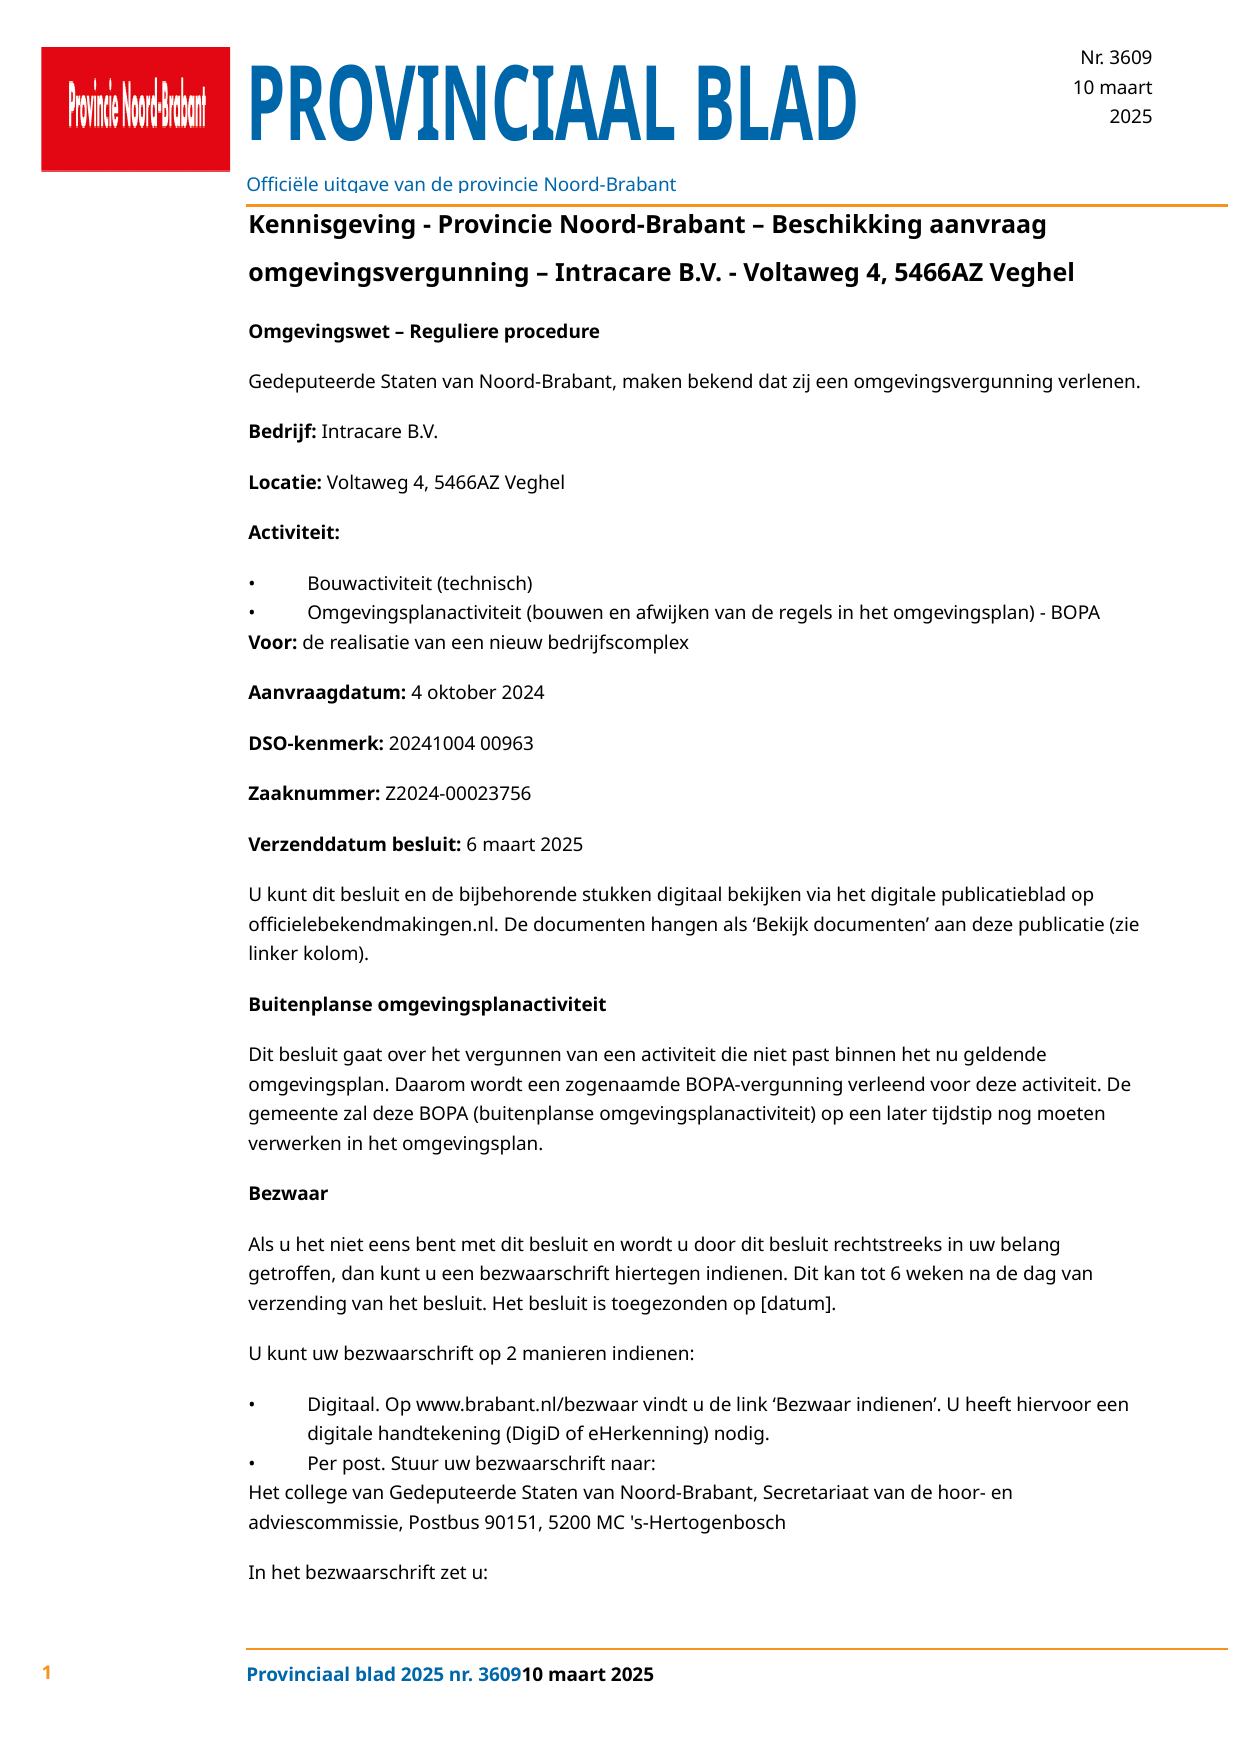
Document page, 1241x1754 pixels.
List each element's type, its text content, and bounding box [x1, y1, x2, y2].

text Zaaknummer: Z2024-00023756 [248, 780, 1152, 806]
text DSO-kenmerk: 20241004 00963 [248, 730, 1152, 756]
text Omgevingswet – Reguliere procedure [248, 318, 1152, 344]
text Aanvraagdatum: 4 oktober 2024 [248, 679, 1152, 705]
text Het college van Gedeputeerde Staten van Noord-Brabant, Secretariaat van de hoor- en adviescommissie, Postbus 90151, 5200 MC 's‑Hertogenbosch [248, 1479, 1152, 1535]
text Locatie: Voltaweg 4, 5466AZ Veghel [248, 469, 1152, 495]
list Bouwactiviteit (technisch) [248, 570, 1152, 596]
text Voor: de realisatie van een nieuw bedrijfscomplex [248, 629, 1152, 655]
text U kunt uw bezwaarschrift op 2 manieren indienen: [248, 1340, 1152, 1366]
text Buitenplanse omgevingsplanactiviteit [248, 991, 1152, 1017]
list Per post. Stuur uw bezwaarschrift naar: [248, 1450, 1152, 1476]
text In het bezwaarschrift zet u: [248, 1559, 1152, 1585]
text Bedrijf: Intracare B.V. [248, 419, 1152, 444]
text Bezwaar [248, 1180, 1152, 1206]
text Als u het niet eens bent met dit besluit en wordt u door dit besluit rechtstreeks in uw belang getroffen, dan kunt u een bezwaarschrift hiertegen indienen. Dit kan tot 6 weken na de dag van verzending van het besluit. Het besluit is toegezonden op [datum]. [248, 1231, 1152, 1316]
list Omgevingsplanactiviteit (bouwen en afwijken van de regels in het omgevingsplan) - BOPA [248, 599, 1152, 625]
text Gedeputeerde Staten van Noord-Brabant, maken bekend dat zij een omgevingsvergunning verlenen. [248, 368, 1152, 394]
text Dit besluit gaat over het vergunnen van een activiteit die niet past binnen het nu geldende omgevingsplan. Daarom wordt een zogenaamde BOPA-vergunning verleend voor deze activiteit. De gemeente zal deze BOPA (buitenplanse omgevingsplanactiviteit) op een later tijdstip nog moeten verwerken in het omgevingsplan. [248, 1041, 1152, 1156]
text U kunt dit besluit en de bijbehorende stukken digitaal bekijken via het digitale publicatieblad op officielebekendmakingen.nl. De documenten hangen als ‘Bekijk documenten’ aan deze publicatie (zie linker kolom). [248, 881, 1152, 966]
text Verzenddatum besluit: 6 maart 2025 [248, 831, 1152, 857]
text Activiteit: [248, 519, 1152, 545]
list Digitaal. Op www.brabant.nl/bezwaar vindt u de link ‘Bezwaar indienen’. U heeft hiervoor een digitale handtekening (DigiD of eHerkenning) nodig. [248, 1391, 1152, 1446]
text Kennisgeving - Provincie Noord-Brabant – Beschikking aanvraag omgevingsvergunning – Intracare B.V. - Voltaweg 4, 5466AZ Veghel [248, 207, 1152, 288]
picture [41, 47, 231, 172]
